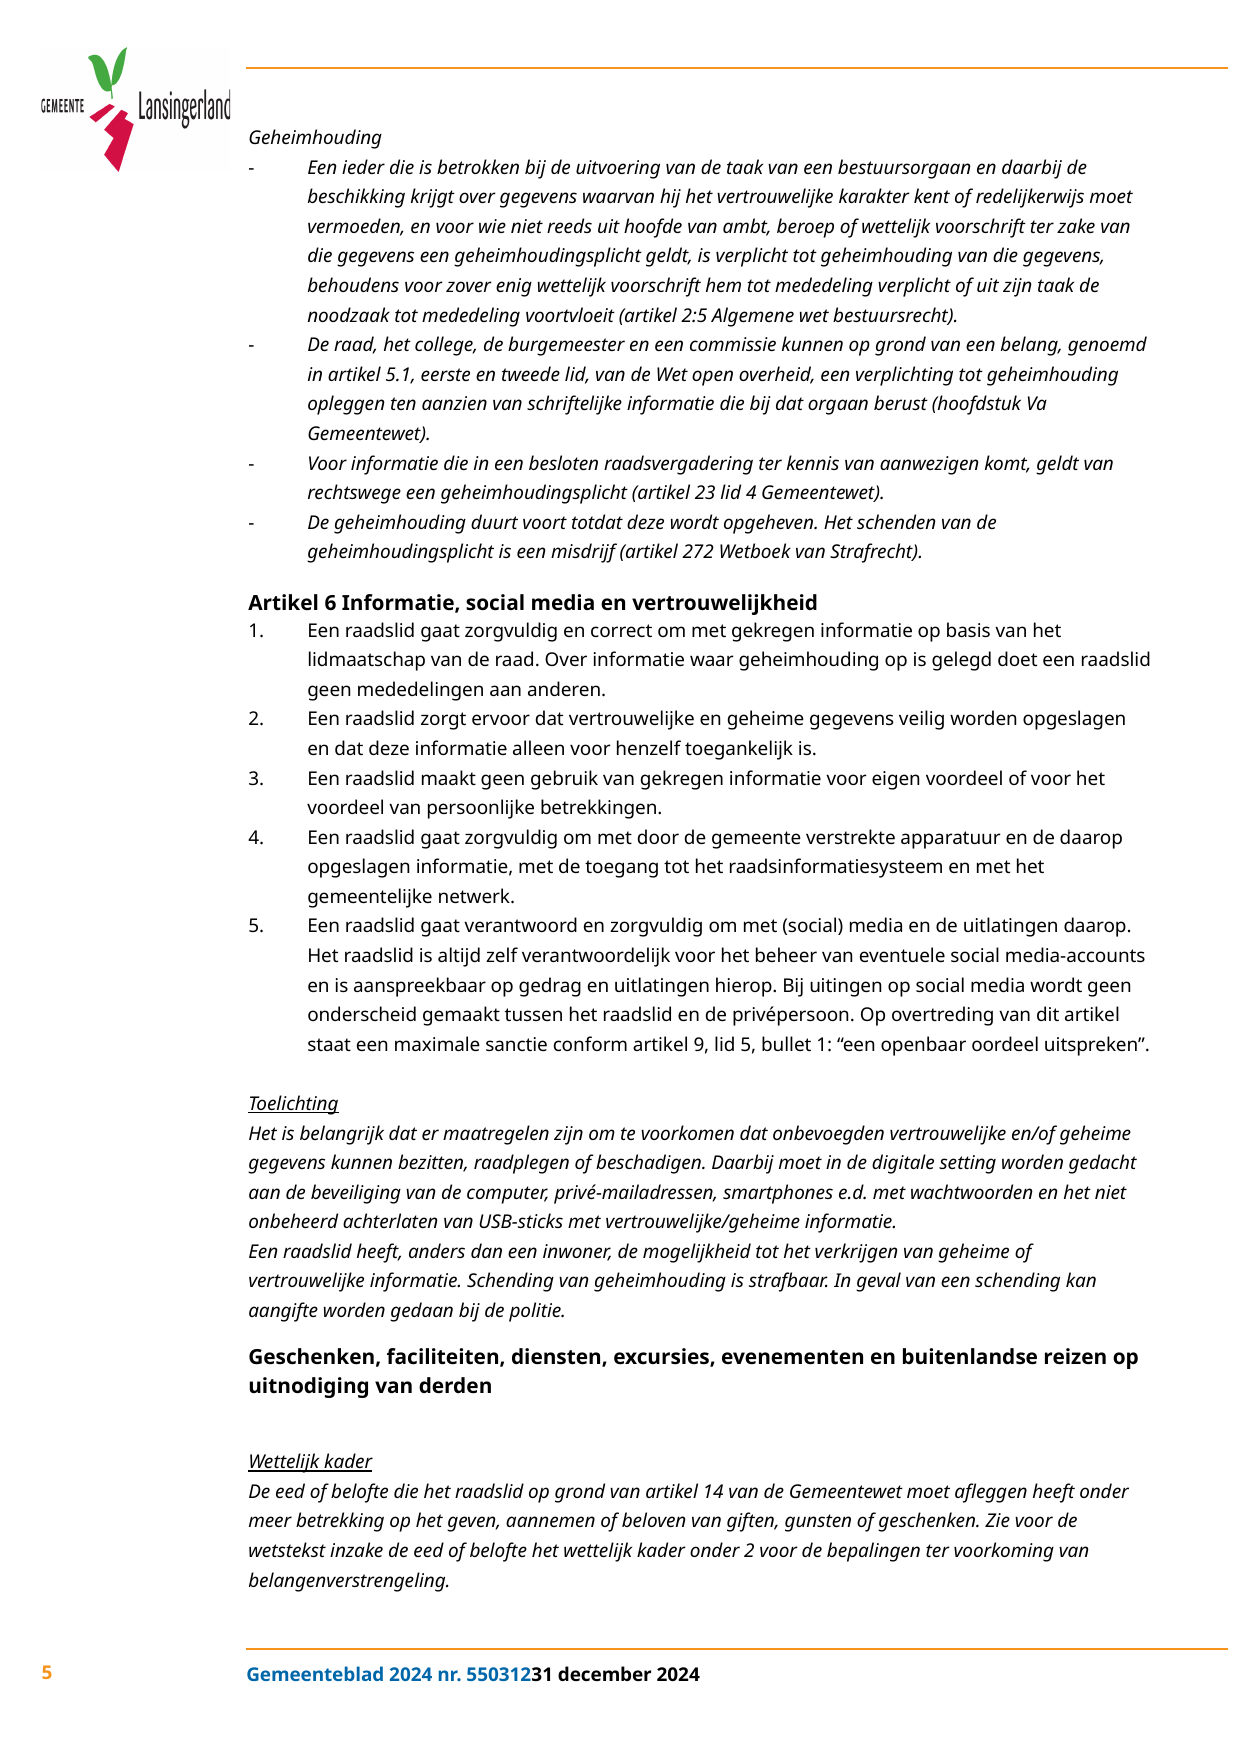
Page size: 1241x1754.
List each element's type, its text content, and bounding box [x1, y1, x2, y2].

list Een raadslid gaat zorgvuldig om met door de gemeente verstrekte apparatuur en de daarop opgeslagen informatie, met de toegang tot het raadsinformatiesysteem en met het gemeentelijke netwerk. [248, 824, 1152, 909]
table_header Wettelijk kader De eed of belofte die het raadslid op grond van artikel 14 van de Gemeentewet moet afleggen heeft onder meer betrekking op het geven, aannemen of beloven van giften, gunsten of geschenken. Zie voor de wetstekst inzake de eed of belofte het wettelijk kader onder 2 voor de bepalingen ter voorkoming van belangenverstrengeling. [248, 1449, 1152, 1593]
table_header Toelichting Het is belangrijk dat er maatregelen zijn om te voorkomen dat onbevoegden vertrouwelijke en/of geheime gegevens kunnen bezitten, raadplegen of beschadigen. Daarbij moet in de digitale setting worden gedacht aan de beveiliging van de computer, privé-mailadressen, smartphones e.d. met wachtwoorden en het niet onbeheerd achterlaten van USB-sticks met vertrouwelijke/geheime informatie. Een raadslid heeft, anders dan een inwoner, de mogelijkheid tot het verkrijgen van geheime of vertrouwelijke informatie. Schending van geheimhouding is strafbaar. In geval van een schending kan aangifte worden gedaan bij de politie. [248, 1090, 1152, 1323]
list Een raadslid zorgt ervoor dat vertrouwelijke en geheime gegevens veilig worden opgeslagen en dat deze informatie alleen voor henzelf toegankelijk is. [248, 706, 1152, 761]
picture [41, 47, 231, 172]
text Artikel 6 Informatie, social media en vertrouwelijkheid [248, 588, 1152, 617]
table_header Geheimhouding Een ieder die is betrokken bij de uitvoering van de taak van een bestuursorgaan en daarbij de beschikking krijgt over gegevens waarvan hij het vertrouwelijke karakter kent of redelijkerwijs moet vermoeden, en voor wie niet reeds uit hoofde van ambt, beroep of wettelijk voorschrift ter zake van die gegevens een geheimhoudingsplicht geldt, is verplicht tot geheimhouding van die gegevens, behoudens voor zover enig wettelijk voorschrift hem tot mededeling verplicht of uit zijn taak de noodzaak tot mededeling voortvloeit (artikel 2:5 Algemene wet bestuursrecht). De raad, het college, de burgemeester en een commissie kunnen op grond van een belang, genoemd in artikel 5.1, eerste en tweede lid, van de Wet open overheid, een verplichting tot geheimhouding opleggen ten aanzien van schriftelijke informatie die bij dat orgaan berust (hoofdstuk Va Gemeentewet). Voor informatie die in een besloten raadsvergadering ter kennis van aanwezigen komt, geldt van rechtswege een geheimhoudingsplicht (artikel 23 lid 4 Gemeentewet). De geheimhouding duurt voort totdat deze wordt opgeheven. Het schenden van de geheimhoudingsplicht is een misdrijf (artikel 272 Wetboek van Strafrecht). [248, 95, 1152, 564]
list Een raadslid gaat verantwoord en zorgvuldig om met (social) media en de uitlatingen daarop. Het raadslid is altijd zelf verantwoordelijk voor het beheer van eventuele social media-accounts en is aanspreekbaar op gedrag en uitlatingen hierop. Bij uitingen op social media wordt geen onderscheid gemaakt tussen het raadslid en de privépersoon. Op overtreding van dit artikel staat een maximale sanctie conform artikel 9, lid 5, bullet 1: “een openbaar oordeel uitspreken”. [248, 913, 1152, 1057]
list Een raadslid maakt geen gebruik van gekregen informatie voor eigen voordeel of voor het voordeel van persoonlijke betrekkingen. [248, 765, 1152, 820]
text Geschenken, faciliteiten, diensten, excursies, evenementen en buitenlandse reizen op uitnodiging van derden [248, 1342, 1152, 1399]
list Een raadslid gaat zorgvuldig en correct om met gekregen informatie op basis van het lidmaatschap van de raad. Over informatie waar geheimhouding op is gelegd doet een raadslid geen mededelingen aan anderen. [248, 617, 1152, 702]
